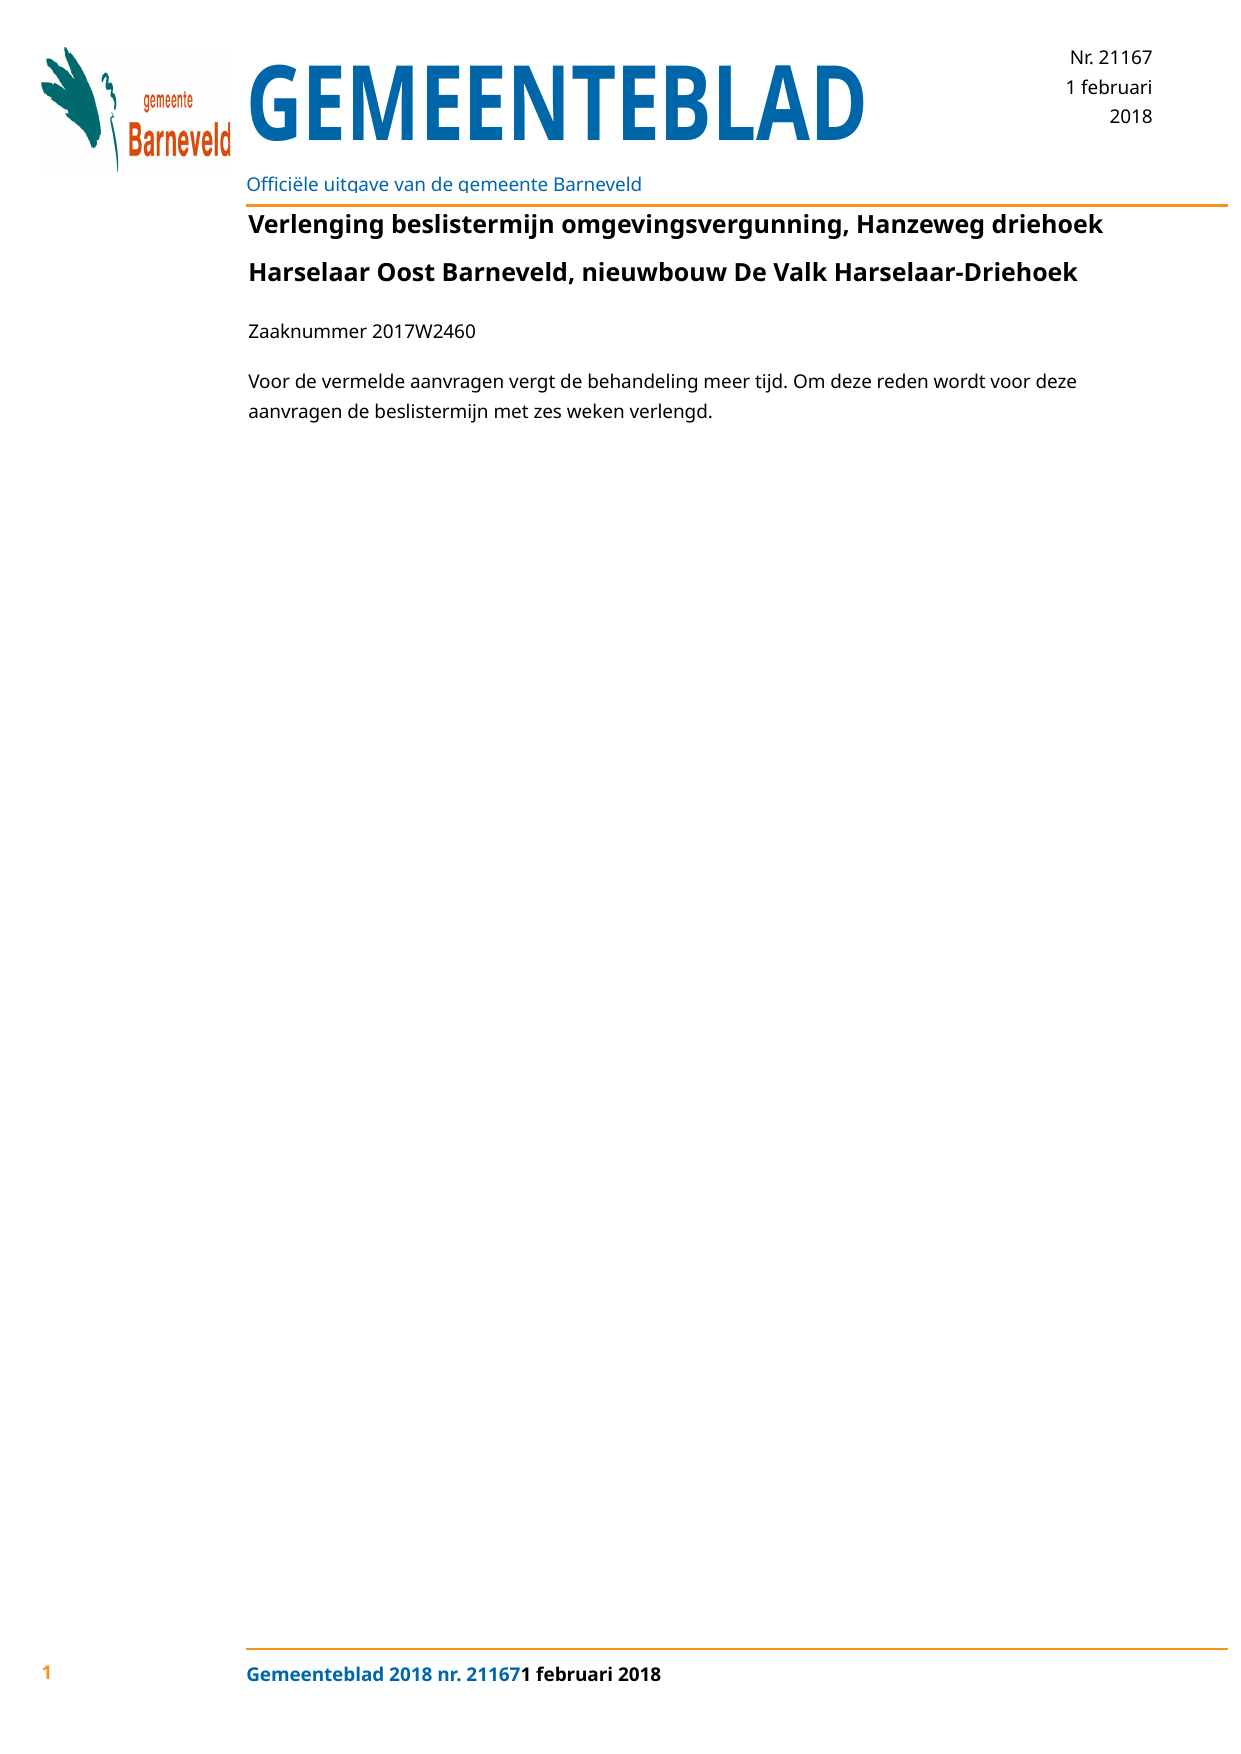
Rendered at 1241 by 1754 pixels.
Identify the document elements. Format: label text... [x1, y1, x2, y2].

text Zaaknummer 2017W2460 [248, 318, 1152, 344]
text Verlenging beslistermijn omgevingsvergunning, Hanzeweg driehoek Harselaar Oost Barneveld, nieuwbouw De Valk Harselaar-Driehoek [248, 207, 1152, 288]
picture [41, 47, 231, 172]
text Voor de vermelde aanvragen vergt de behandeling meer tijd. Om deze reden wordt voor deze aanvragen de beslistermijn met zes weken verlengd. [248, 368, 1152, 424]
